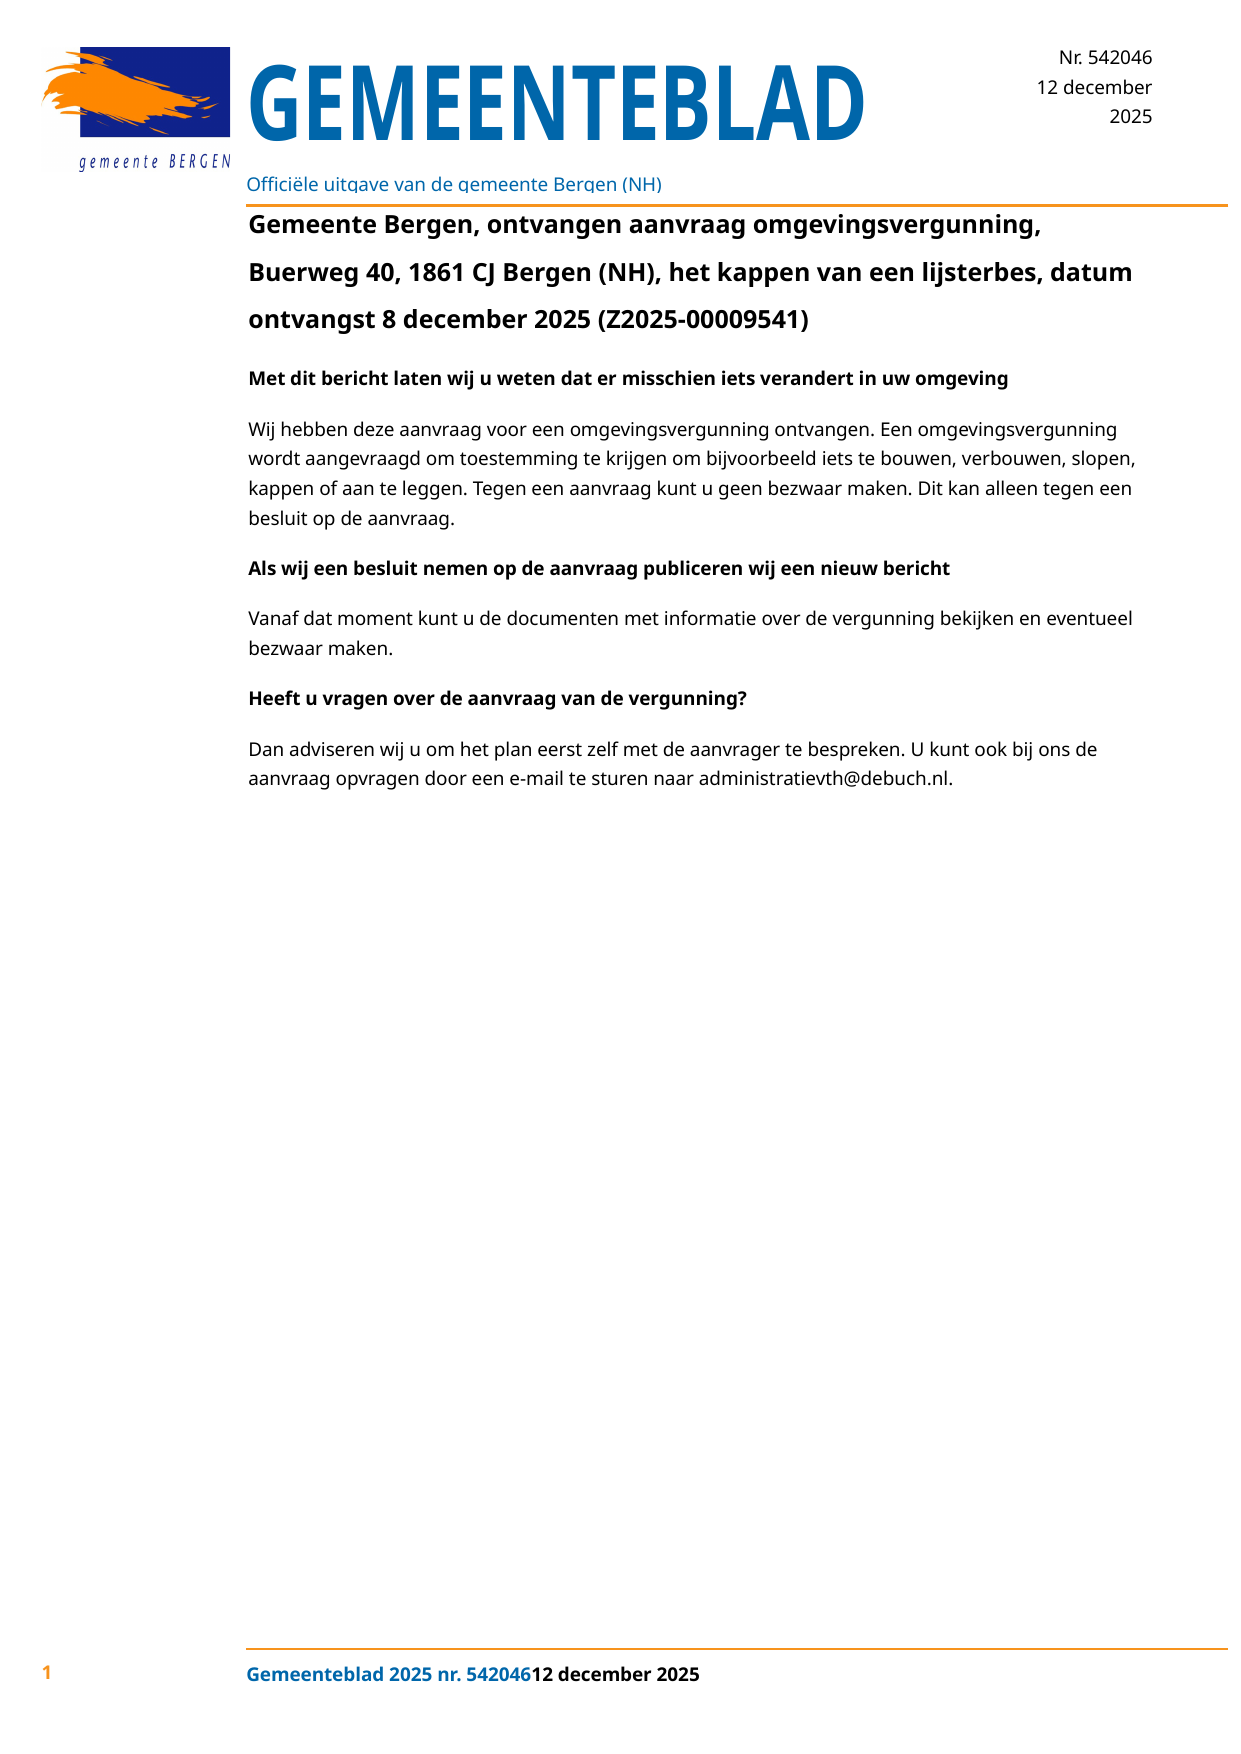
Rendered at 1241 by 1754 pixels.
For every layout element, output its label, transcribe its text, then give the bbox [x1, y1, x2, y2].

text Heeft u vragen over de aanvraag van de vergunning? [248, 686, 1152, 711]
text Gemeente Bergen, ontvangen aanvraag omgevingsvergunning, Buerweg 40, 1861 CJ Bergen (NH), het kappen van een lijsterbes, datum ontvangst 8 december 2025 (Z2025-00009541) [248, 207, 1152, 336]
text Dan adviseren wij u om het plan eerst zelf met de aanvrager te bespreken. U kunt ook bij ons de aanvraag opvragen door een e-mail te sturen naar administratievth@debuch.nl. [248, 736, 1152, 791]
picture [41, 47, 231, 172]
text Met dit bericht laten wij u weten dat er misschien iets verandert in uw omgeving [248, 366, 1152, 391]
text Wij hebben deze aanvraag voor een omgevingsvergunning ontvangen. Een omgevingsvergunning wordt aangevraagd om toestemming te krijgen om bijvoorbeeld iets te bouwen, verbouwen, slopen, kappen of aan te leggen. Tegen een aanvraag kunt u geen bezwaar maken. Dit kan alleen tegen een besluit op de aanvraag. [248, 416, 1152, 530]
text Vanaf dat moment kunt u de documenten met informatie over de vergunning bekijken en eventueel bezwaar maken. [248, 606, 1152, 661]
text Als wij een besluit nemen op de aanvraag publiceren wij een nieuw bericht [248, 555, 1152, 581]
